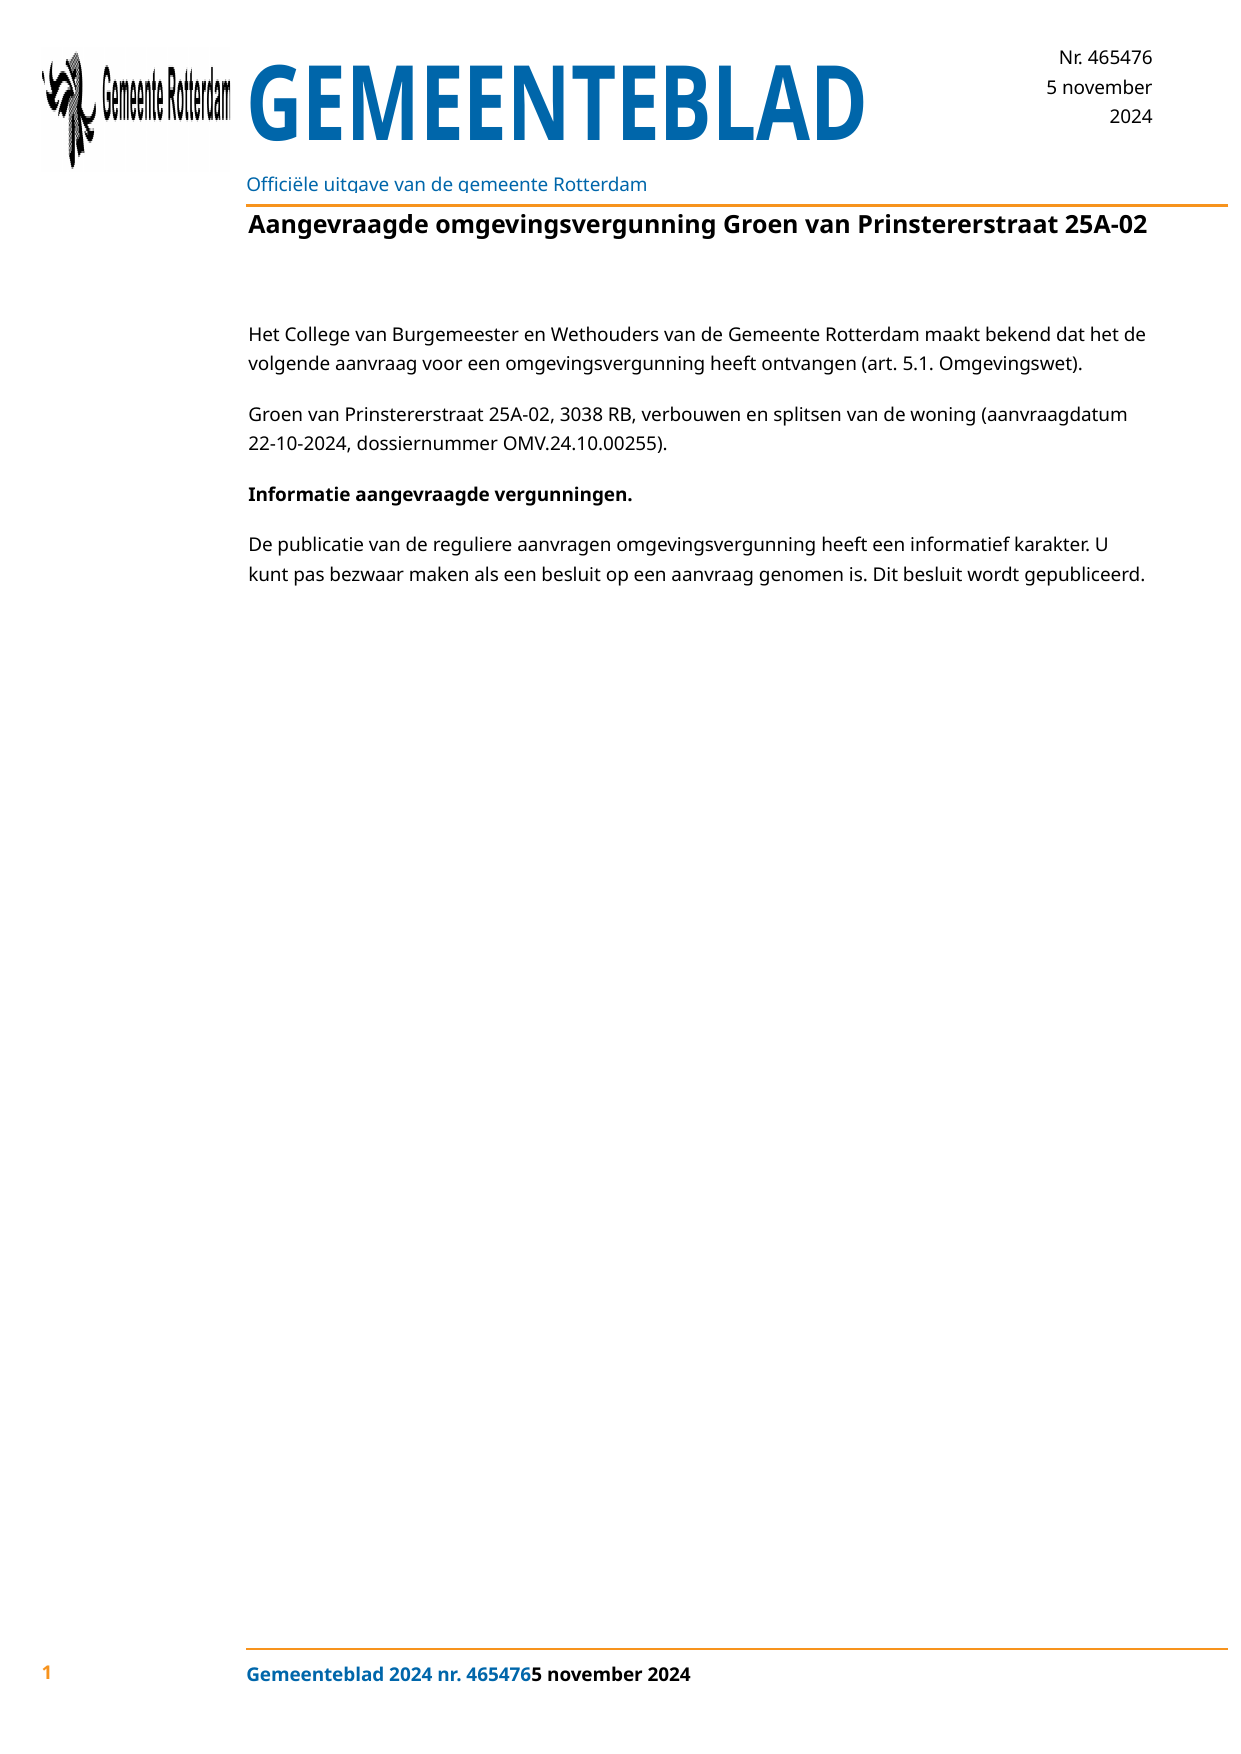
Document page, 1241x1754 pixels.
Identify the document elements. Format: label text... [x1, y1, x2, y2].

text Aangevraagde omgevingsvergunning Groen van Prinstererstraat 25A-02 [248, 207, 1152, 241]
picture [41, 47, 231, 172]
text Het College van Burgemeester en Wethouders van de Gemeente Rotterdam maakt bekend dat het de volgende aanvraag voor een omgevingsvergunning heeft ontvangen (art. 5.1. Omgevingswet). [248, 321, 1152, 376]
text Groen van Prinstererstraat 25A-02, 3038 RB, verbouwen en splitsen van de woning (aanvraagdatum 22-10-2024, dossiernummer OMV.24.10.00255). [248, 401, 1152, 456]
text De publicatie van de reguliere aanvragen omgevingsvergunning heeft een informatief karakter. U kunt pas bezwaar maken als een besluit op een aanvraag genomen is. Dit besluit wordt gepubliceerd. [248, 531, 1152, 586]
text Informatie aangevraagde vergunningen. [248, 481, 1152, 506]
